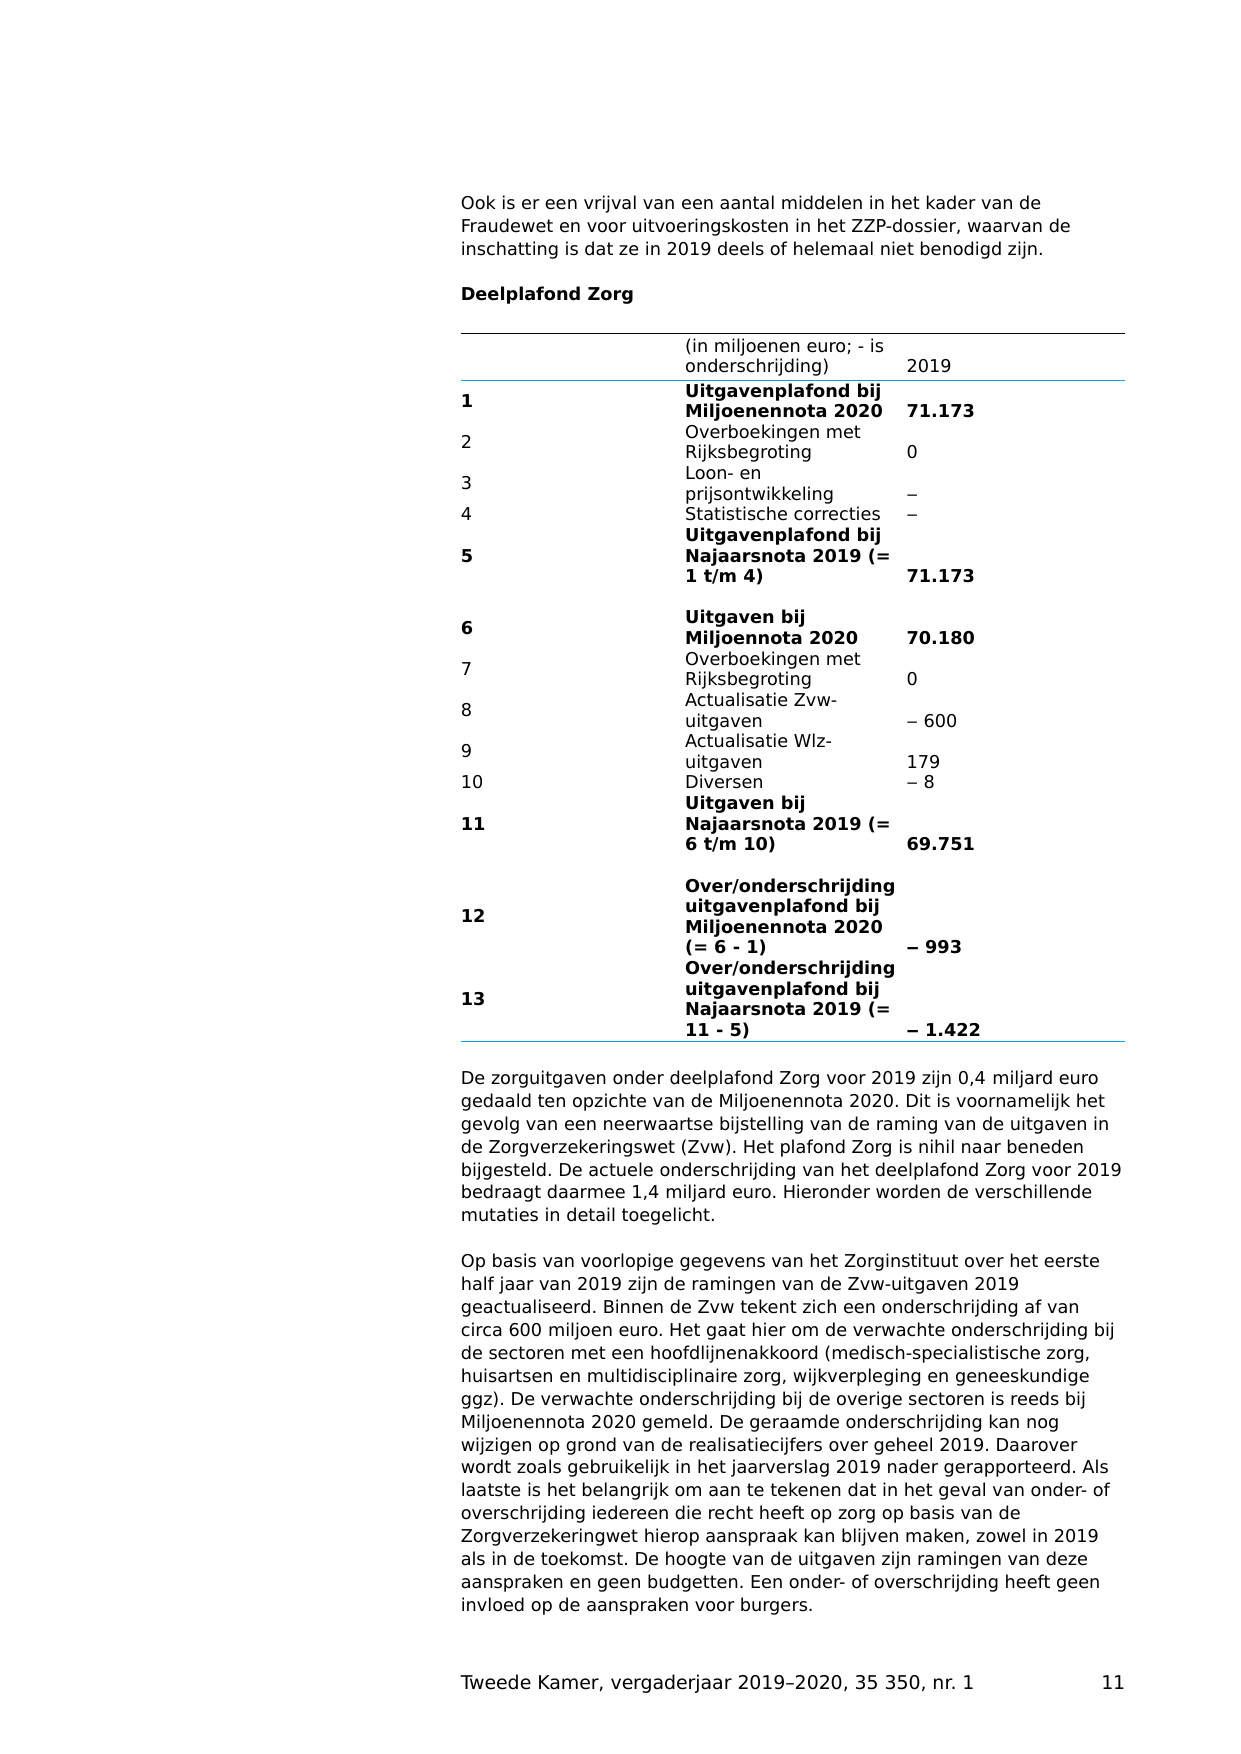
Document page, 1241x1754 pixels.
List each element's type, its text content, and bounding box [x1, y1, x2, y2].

table_cell [461, 587, 682, 607]
table_cell Uitgaven bij Miljoennota 2020 [682, 608, 903, 649]
table_cell 2 [461, 422, 682, 463]
table_cell 0 [904, 422, 1125, 463]
table_cell ‒ [904, 463, 1125, 504]
table_cell [682, 855, 903, 876]
table_cell Actualisatie Zvw-uitgaven [682, 690, 903, 731]
table_cell 4 [461, 504, 682, 525]
table_cell 6 [461, 608, 682, 649]
table_cell 10 [461, 773, 682, 793]
table_cell Actualisatie Wlz-uitgaven [682, 731, 903, 772]
table_cell 1 [461, 381, 682, 422]
table_cell Over/onderschrijding uitgavenplafond bij Miljoenennota 2020 (= 6 - 1) [682, 876, 903, 958]
table_cell 5 [461, 525, 682, 587]
table_cell (in miljoenen euro; - is onderschrijding) [682, 334, 903, 380]
table_cell 71.173 [904, 381, 1125, 422]
table_cell [461, 334, 682, 380]
table_cell 70.180 [904, 608, 1125, 649]
table_cell ‒ 600 [904, 690, 1125, 731]
table_cell Uitgavenplafond bij Najaarsnota 2019 (= 1 t/m 4) [682, 525, 903, 587]
table_cell [904, 587, 1125, 607]
table_header Tabel 2.6 Ontwikkeling uitgaven plafond Zorg [461, 308, 1125, 332]
table_cell 0 [904, 649, 1125, 690]
table_cell Uitgavenplafond bij Miljoenennota 2020 [682, 381, 903, 422]
table_cell 7 [461, 649, 682, 690]
table_cell 11 [461, 793, 682, 855]
table_cell ‒ 993 [904, 876, 1125, 958]
text De zorguitgaven onder deelplafond Zorg voor 2019 zijn 0,4 miljard euro gedaald ten opzichte van de Miljoenennota 2020. Dit is voornamelijk het gevolg van een neerwaartse bijstelling van de raming van de uitgaven in de Zorgverzekeringswet (Zvw). Het plafond Zorg is nihil naar beneden bijgesteld. De actuele onderschrijding van het deelplafond Zorg voor 2019 bedraagt daarmee 1,4 miljard euro. Hieronder worden de verschillende mutaties in detail toegelicht. [461, 1066, 1125, 1226]
table_cell ‒ [904, 504, 1125, 525]
table_cell ‒ 8 [904, 773, 1125, 793]
table_cell Uitgaven bij Najaarsnota 2019 (= 6 t/m 10) [682, 793, 903, 855]
table_cell 3 [461, 463, 682, 504]
table_cell 69.751 [904, 793, 1125, 855]
table_cell ‒ 1.422 [904, 958, 1125, 1041]
table_cell [904, 855, 1125, 876]
table_cell Loon- en prijsontwikkeling [682, 463, 903, 504]
text Ook is er een vrijval van een aantal middelen in het kader van de Fraudewet en voor uitvoeringskosten in het ZZP-dossier, waarvan de inschatting is dat ze in 2019 deels of helemaal niet benodigd zijn. [461, 191, 1125, 259]
table_cell 2019 [904, 334, 1125, 380]
table_cell 9 [461, 731, 682, 772]
table_cell [461, 855, 682, 876]
table_cell 8 [461, 690, 682, 731]
text Op basis van voorlopige gegevens van het Zorginstituut over het eerste half jaar van 2019 zijn de ramingen van de Zvw-uitgaven 2019 geactualiseerd. Binnen de Zvw tekent zich een onderschrijding af van circa 600 miljoen euro. Het gaat hier om de verwachte onderschrijding bij de sectoren met een hoofdlijnenakkoord (medisch-specialistische zorg, huisartsen en multidisciplinaire zorg, wijkverpleging en geneeskundige ggz). De verwachte onderschrijding bij de overige sectoren is reeds bij Miljoenennota 2020 gemeld. De geraamde onderschrijding kan nog wijzigen op grond van de realisatiecijfers over geheel 2019. Daarover wordt zoals gebruikelijk in het jaarverslag 2019 nader gerapporteerd. Als laatste is het belangrijk om aan te tekenen dat in het geval van onder- of overschrijding iedereen die recht heeft op zorg op basis van de Zorgverzekeringwet hierop aanspraak kan blijven maken, zowel in 2019 als in de toekomst. De hoogte van de uitgaven zijn ramingen van deze aanspraken en geen budgetten. Een onder- of overschrijding heeft geen invloed op de aanspraken voor burgers. [461, 1249, 1125, 1616]
text Deelplafond Zorg [461, 282, 1125, 305]
table_cell 13 [461, 958, 682, 1041]
table_cell Diversen [682, 773, 903, 793]
table_cell Overboekingen met Rijksbegroting [682, 422, 903, 463]
table_cell 12 [461, 876, 682, 958]
table_cell 179 [904, 731, 1125, 772]
table_cell Overboekingen met Rijksbegroting [682, 649, 903, 690]
table_cell 71.173 [904, 525, 1125, 587]
table_cell Statistische correcties [682, 504, 903, 525]
table_cell Over/onderschrijding uitgavenplafond bij Najaarsnota 2019 (= 11 - 5) [682, 958, 903, 1041]
table_cell [682, 587, 903, 607]
